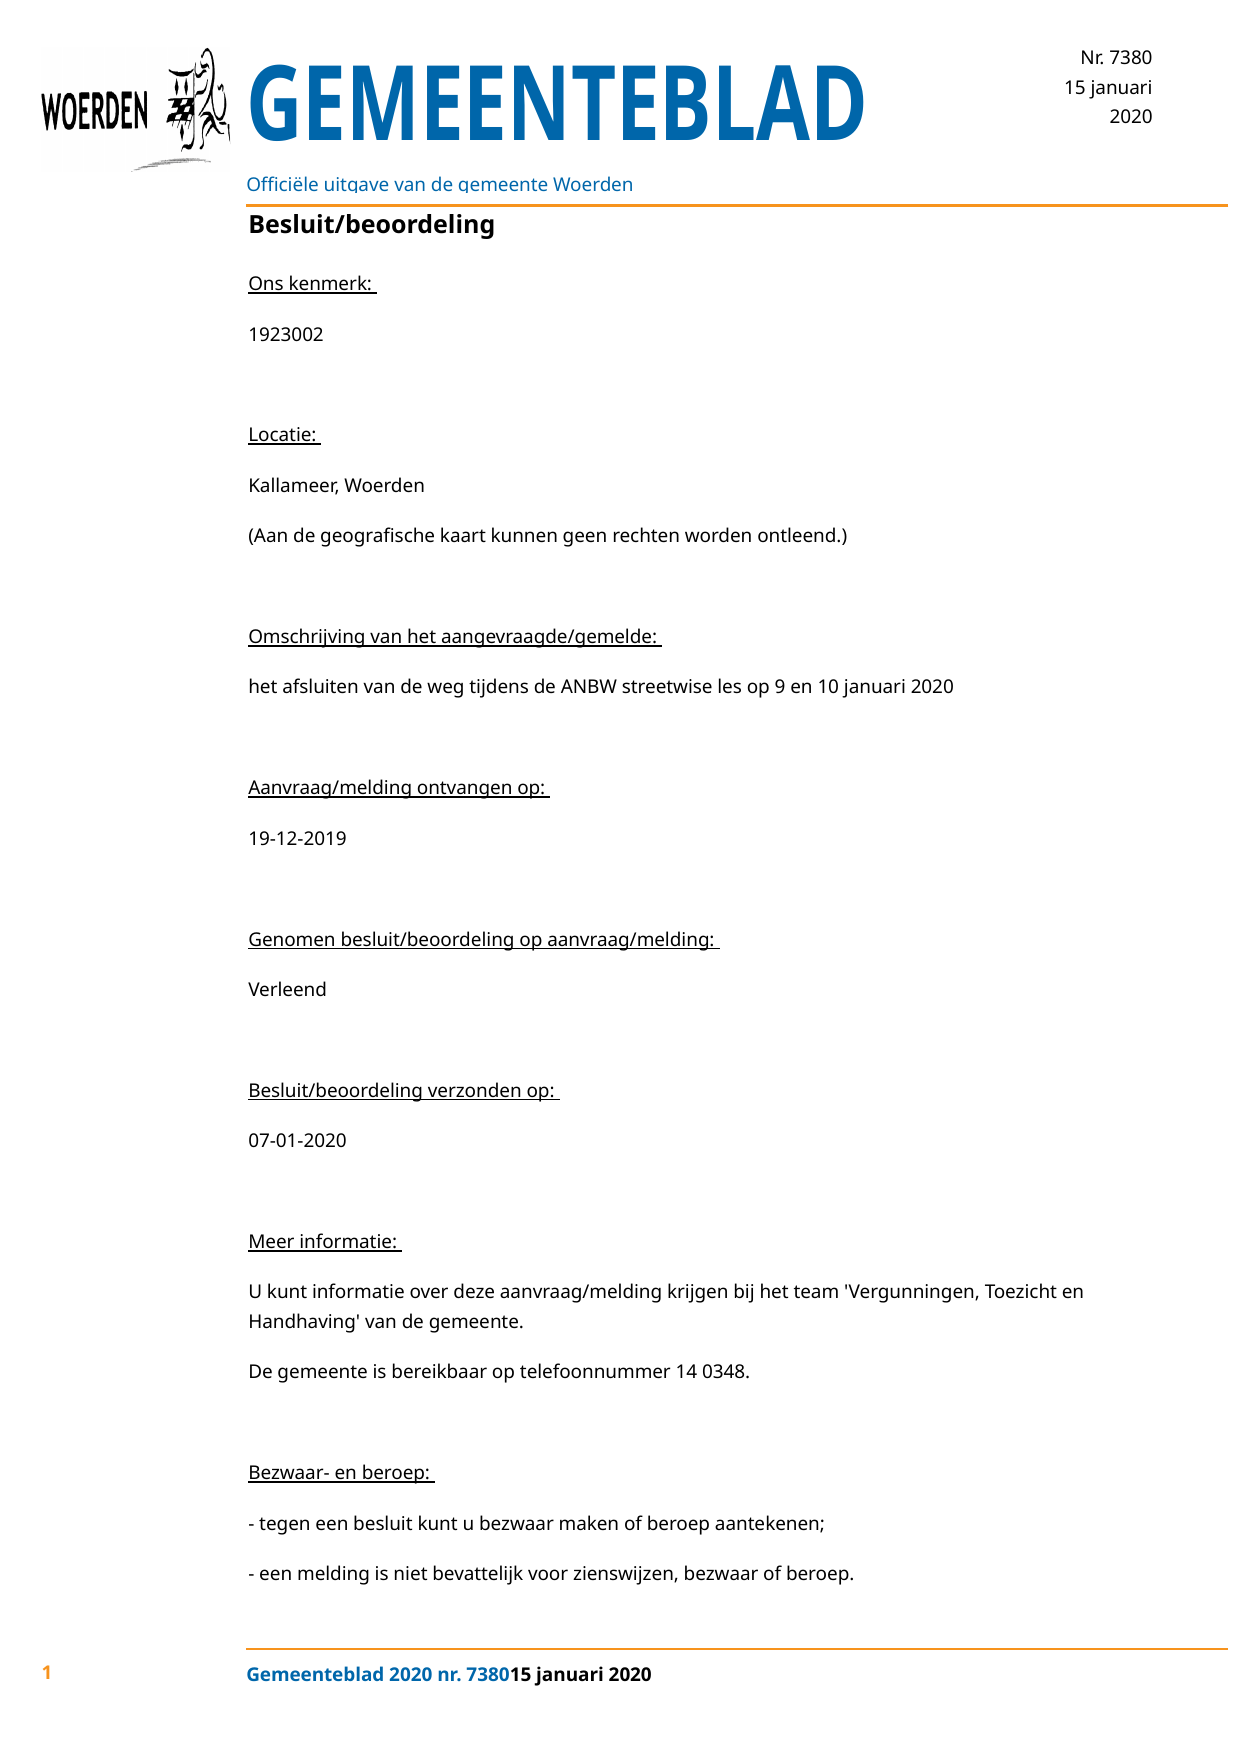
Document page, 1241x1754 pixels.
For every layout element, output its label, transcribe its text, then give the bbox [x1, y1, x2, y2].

text Meer informatie: [248, 1228, 1152, 1254]
text Kallameer, Woerden [248, 472, 1152, 498]
text Aanvraag/melding ontvangen op: [248, 774, 1152, 800]
text U kunt informatie over deze aanvraag/melding krijgen bij het team 'Vergunningen, Toezicht en Handhaving' van de gemeente. [248, 1279, 1152, 1334]
picture [41, 47, 231, 172]
text Genomen besluit/beoordeling op aanvraag/melding: [248, 926, 1152, 951]
text Omschrijving van het aangevraagde/gemelde: [248, 623, 1152, 649]
text Besluit/beoordeling verzonden op: [248, 1077, 1152, 1103]
text Locatie: [248, 422, 1152, 447]
text 19-12-2019 [248, 825, 1152, 851]
text Bezwaar- en beroep: [248, 1459, 1152, 1485]
text - tegen een besluit kunt u bezwaar maken of beroep aantekenen; [248, 1510, 1152, 1536]
text Besluit/beoordeling [248, 207, 1152, 241]
text De gemeente is bereikbaar op telefoonnummer 14 0348. [248, 1359, 1152, 1384]
text Ons kenmerk: [248, 270, 1152, 296]
text (Aan de geografische kaart kunnen geen rechten worden ontleend.) [248, 522, 1152, 548]
text 1923002 [248, 321, 1152, 346]
text Verleend [248, 976, 1152, 1002]
text 07-01-2020 [248, 1127, 1152, 1153]
text - een melding is niet bevattelijk voor zienswijzen, bezwaar of beroep. [248, 1560, 1152, 1586]
text het afsluiten van de weg tijdens de ANBW streetwise les op 9 en 10 januari 2020 [248, 674, 1152, 699]
